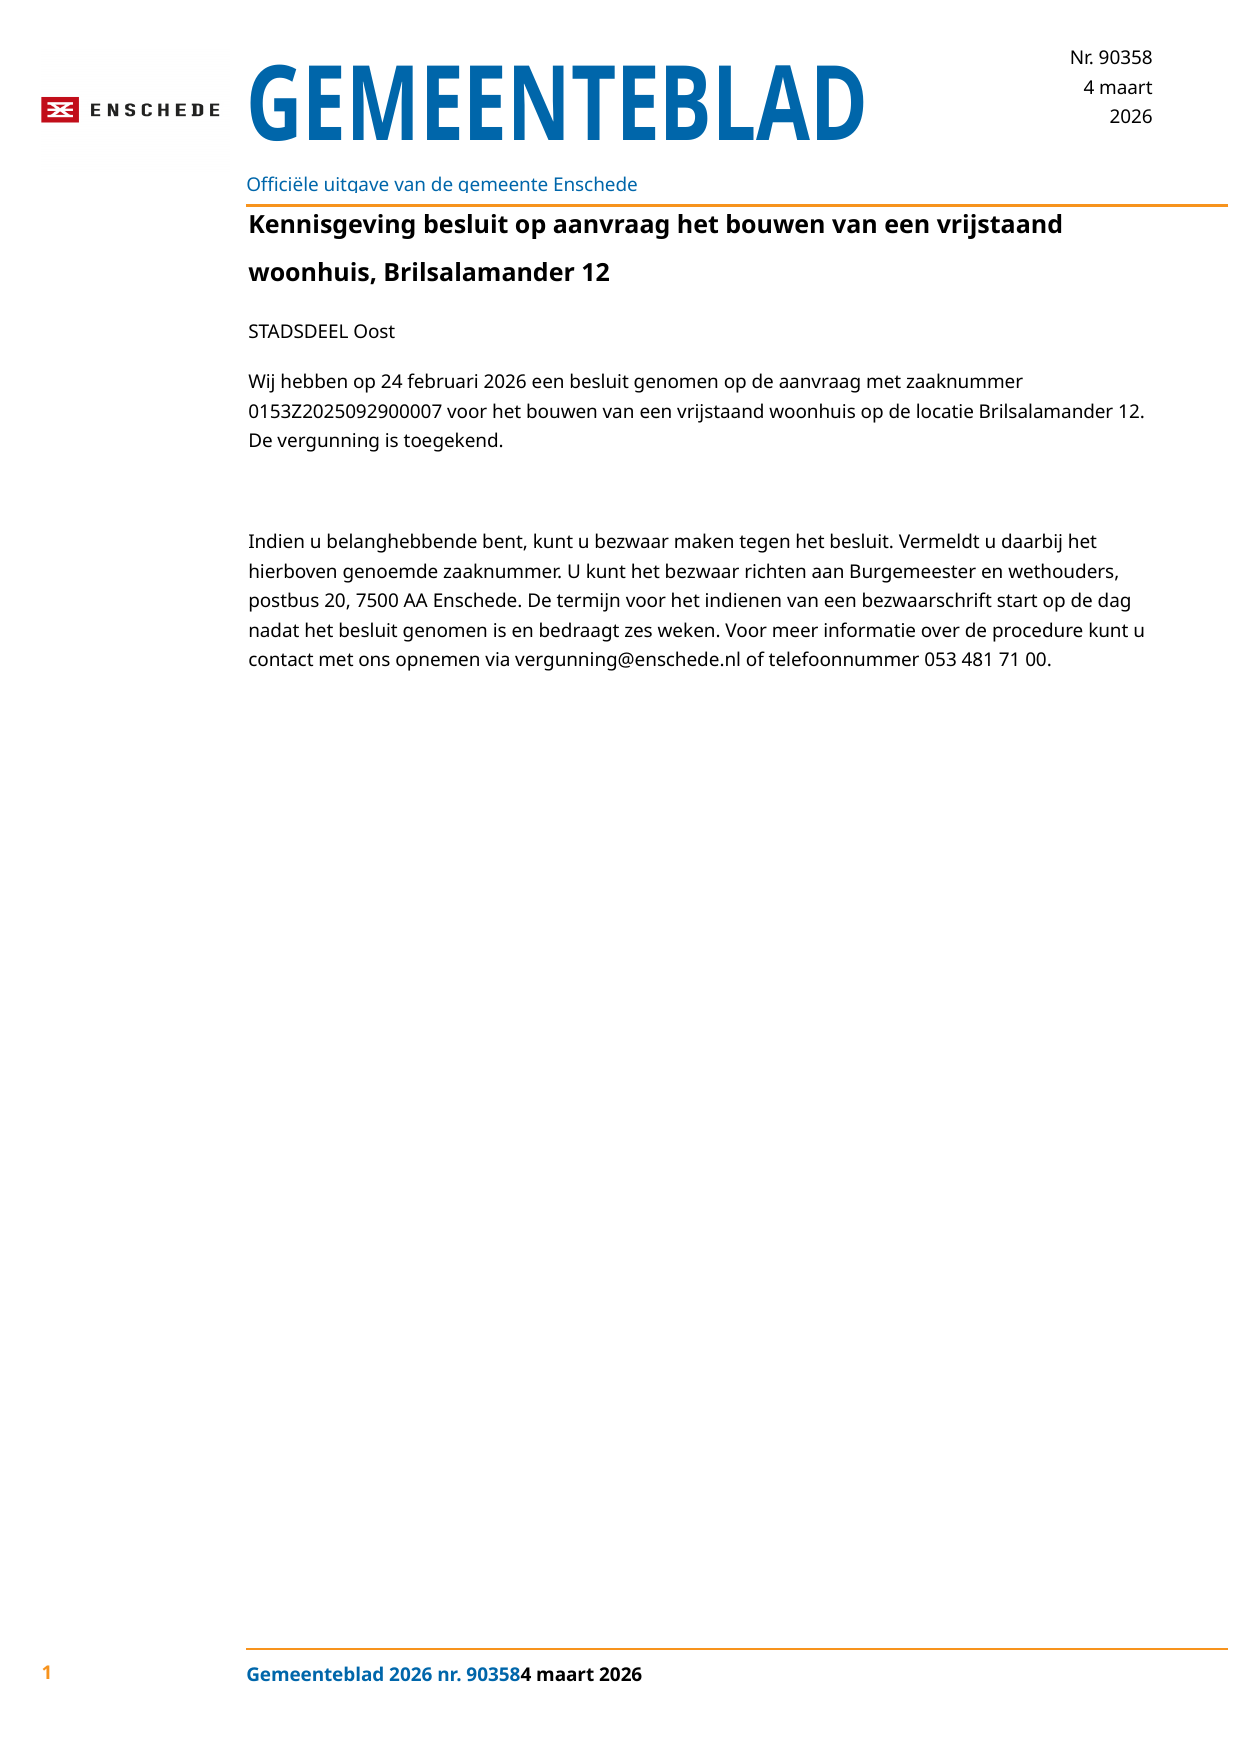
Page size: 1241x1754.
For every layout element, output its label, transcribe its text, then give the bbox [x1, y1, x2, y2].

text Indien u belanghebbende bent, kunt u bezwaar maken tegen het besluit. Vermeldt u daarbij het hierboven genoemde zaaknummer. U kunt het bezwaar richten aan Burgemeester en wethouders, postbus 20, 7500 AA Enschede. De termijn voor het indienen van een bezwaarschrift start op de dag nadat het besluit genomen is en bedraagt zes weken. Voor meer informatie over de procedure kunt u contact met ons opnemen via vergunning@enschede.nl of telefoonnummer 053 481 71 00. [248, 528, 1152, 672]
picture [41, 47, 231, 172]
text Kennisgeving besluit op aanvraag het bouwen van een vrijstaand woonhuis, Brilsalamander 12 [248, 207, 1152, 288]
text Wij hebben op 24 februari 2026 een besluit genomen op de aanvraag met zaaknummer 0153Z2025092900007 voor het bouwen van een vrijstaand woonhuis op de locatie Brilsalamander 12. De vergunning is toegekend. [248, 368, 1152, 453]
text STADSDEEL Oost [248, 318, 1152, 344]
